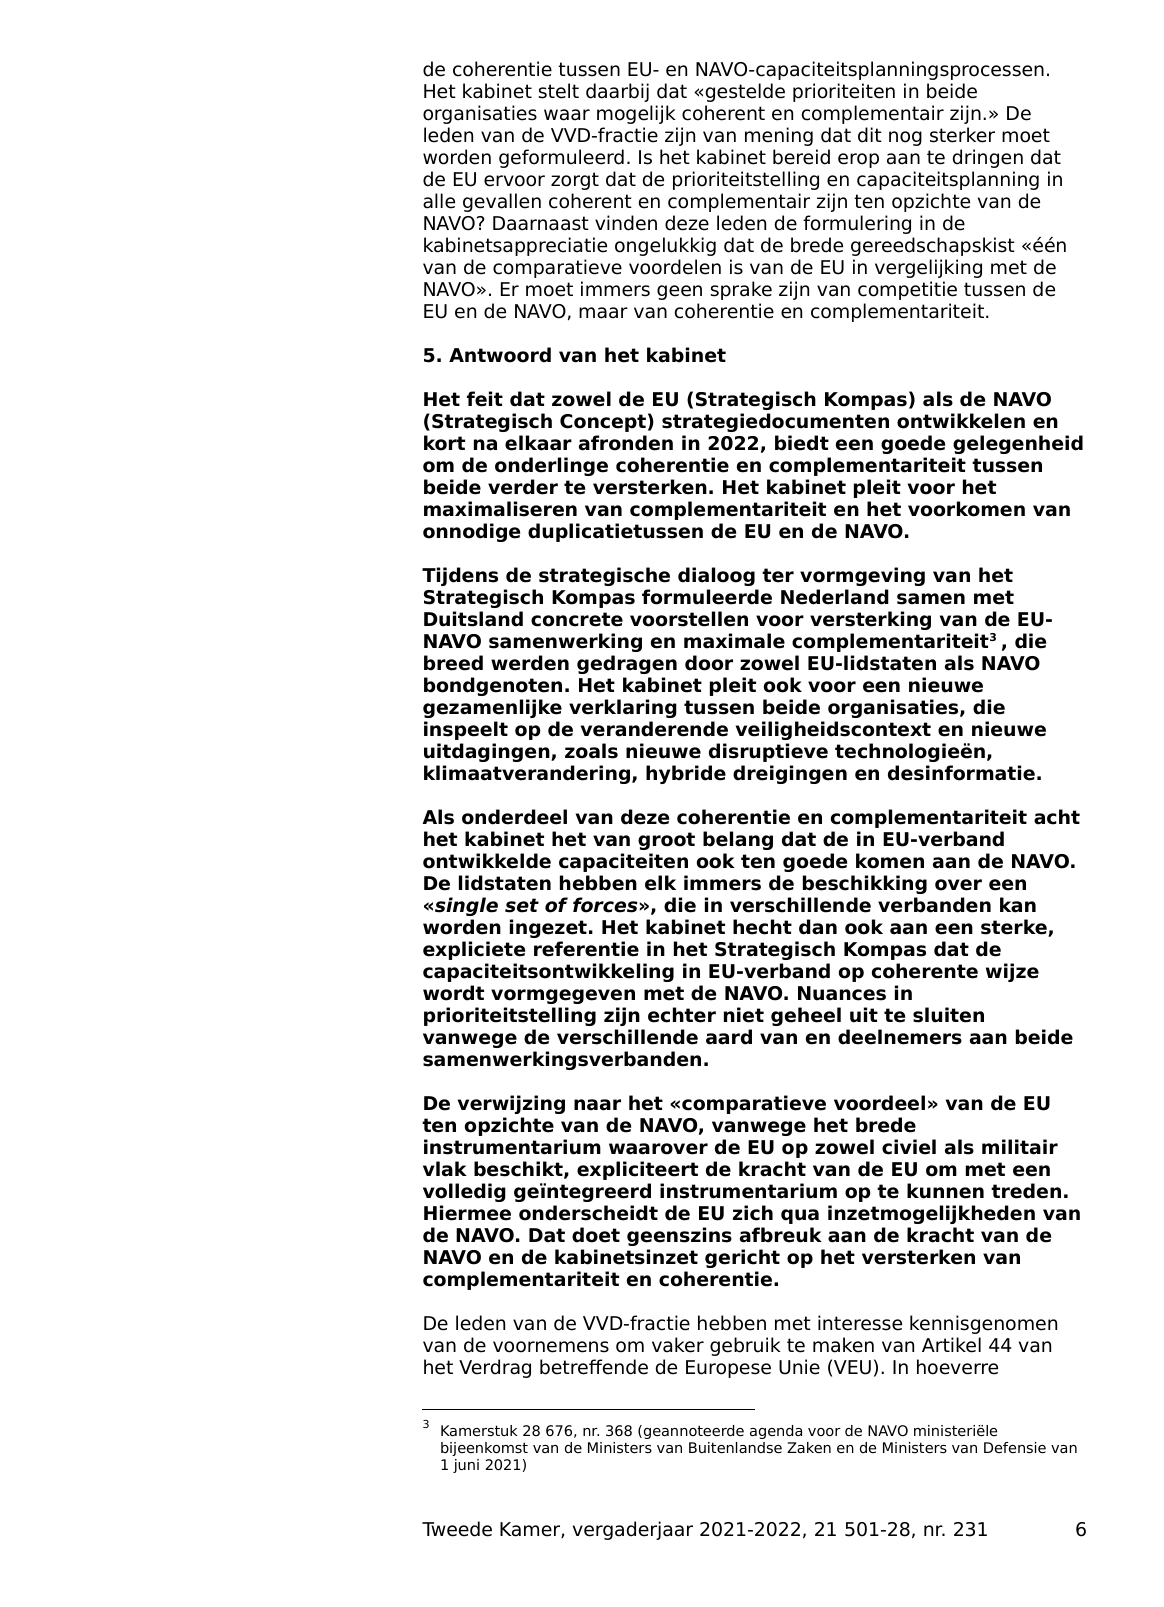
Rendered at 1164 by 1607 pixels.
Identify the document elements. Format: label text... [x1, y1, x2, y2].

text Kamerstuk 28 676, nr. 368 (geannoteerde agenda voor de NAVO ministeriële bijeenkomst van de Ministers van Buitenlandse Zaken en de Ministers van Defensie van 1 juni 2021) [422, 1418, 1087, 1474]
text de coherentie tussen EU- en NAVO-capaciteitsplanningsprocessen. Het kabinet stelt daarbij dat «gestelde prioriteiten in beide organisaties waar mogelijk coherent en complementair zijn.» De leden van de VVD-fractie zijn van mening dat dit nog sterker moet worden geformuleerd. Is het kabinet bereid erop aan te dringen dat de EU ervoor zorgt dat de prioriteitstelling en capaciteitsplanning in alle gevallen coherent en complementair zijn ten opzichte van de NAVO? Daarnaast vinden deze leden de formulering in de kabinetsappreciatie ongelukkig dat de brede gereedschapskist «één van de comparatieve voordelen is van de EU in vergelijking met de NAVO». Er moet immers geen sprake zijn van competitie tussen de EU en de NAVO, maar van coherentie en complementariteit. [422, 59, 1087, 323]
text Het feit dat zowel de EU (Strategisch Kompas) als de NAVO (Strategisch Concept) strategiedocumenten ontwikkelen en kort na elkaar afronden in 2022, biedt een goede gelegenheid om de onderlinge coherentie en complementariteit tussen beide verder te versterken. Het kabinet pleit voor het maximaliseren van complementariteit en het voorkomen van onnodige duplicatietussen de EU en de NAVO. [422, 389, 1087, 543]
text De leden van de VVD-fractie hebben met interesse kennisgenomen van de voornemens om vaker gebruik te maken van Artikel 44 van het Verdrag betreffende de Europese Unie (VEU). In hoeverre [422, 1313, 1087, 1379]
text De verwijzing naar het «comparatieve voordeel» van de EU ten opzichte van de NAVO, vanwege het brede instrumentarium waarover de EU op zowel civiel als militair vlak beschikt, expliciteert de kracht van de EU om met een volledig geïntegreerd instrumentarium op te kunnen treden. Hiermee onderscheidt de EU zich qua inzetmogelijkheden van de NAVO. Dat doet geenszins afbreuk aan de kracht van de NAVO en de kabinetsinzet gericht op het versterken van complementariteit en coherentie. [422, 1093, 1087, 1291]
text Als onderdeel van deze coherentie en complementariteit acht het kabinet het van groot belang dat de in EU-verband ontwikkelde capaciteiten ook ten goede komen aan de NAVO. De lidstaten hebben elk immers de beschikking over een «single set of forces», die in verschillende verbanden kan worden ingezet. Het kabinet hecht dan ook aan een sterke, expliciete referentie in het Strategisch Kompas dat de capaciteitsontwikkeling in EU-verband op coherente wijze wordt vormgegeven met de NAVO. Nuances in prioriteitstelling zijn echter niet geheel uit te sluiten vanwege de verschillende aard van en deelnemers aan beide samenwerkingsverbanden. [422, 807, 1087, 1071]
subtitle 5. Antwoord van het kabinet [422, 345, 1087, 367]
text Tijdens de strategische dialoog ter vormgeving van het Strategisch Kompas formuleerde Nederland samen met Duitsland concrete voorstellen voor versterking van de EU-NAVO samenwerking en maximale complementariteit, die breed werden gedragen door zowel EU-lidstaten als NAVO bondgenoten. Het kabinet pleit ook voor een nieuwe gezamenlijke verklaring tussen beide organisaties, die inspeelt op de veranderende veiligheidscontext en nieuwe uitdagingen, zoals nieuwe disruptieve technologieën, klimaatverandering, hybride dreigingen en desinformatie. [422, 565, 1087, 785]
